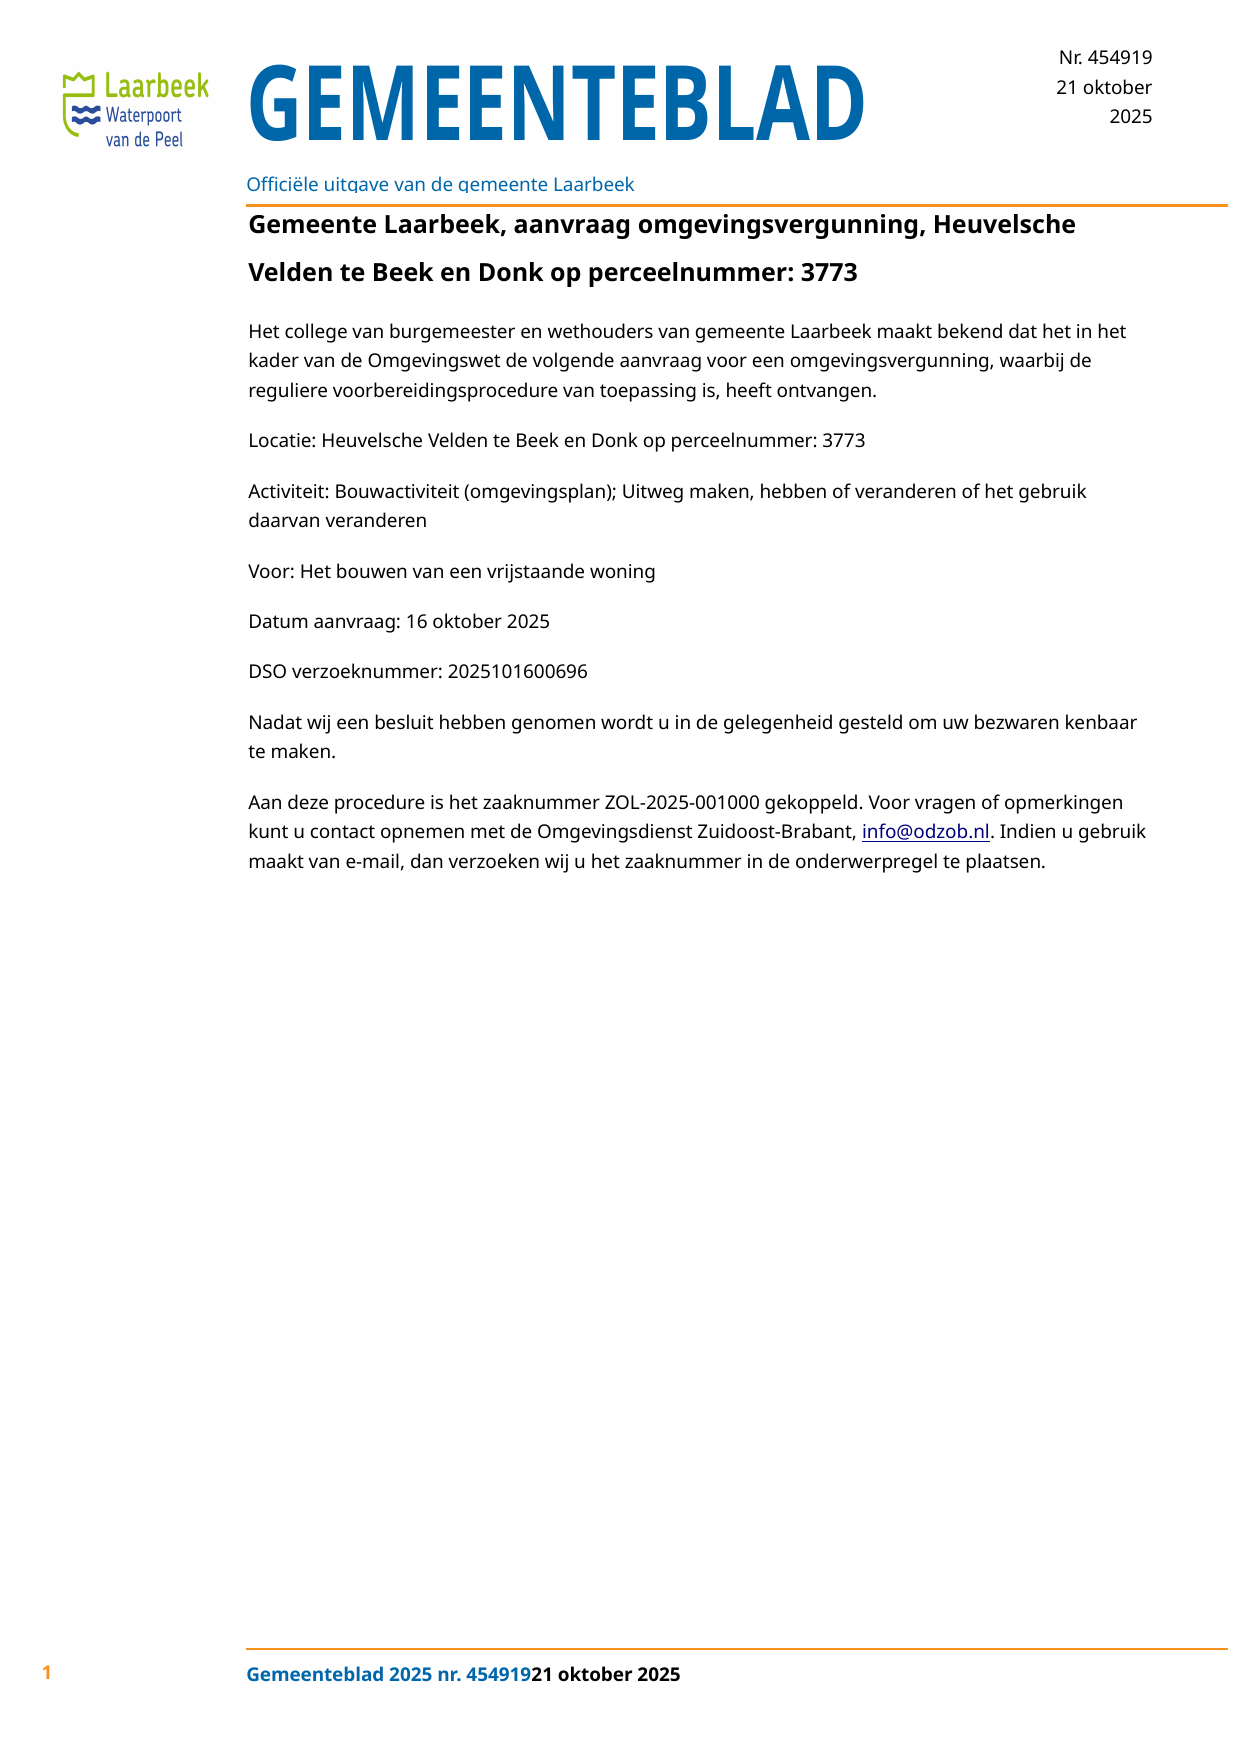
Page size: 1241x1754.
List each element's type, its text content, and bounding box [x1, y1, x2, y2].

text Gemeente Laarbeek, aanvraag omgevingsvergunning, Heuvelsche Velden te Beek en Donk op perceelnummer: 3773 [248, 207, 1152, 288]
text Voor: Het bouwen van een vrijstaande woning [248, 558, 1152, 584]
text DSO verzoeknummer: 2025101600696 [248, 659, 1152, 684]
text Aan deze procedure is het zaaknummer ZOL-2025-001000 gekoppeld. Voor vragen of opmerkingen kunt u contact opnemen met de Omgevingsdienst Zuidoost-Brabant, info@odzob.nl. Indien u gebruik maakt van e-mail, dan verzoeken wij u het zaaknummer in de onderwerpregel te plaatsen. [248, 789, 1152, 874]
text Locatie: Heuvelsche Velden te Beek en Donk op perceelnummer: 3773 [248, 427, 1152, 453]
text Activiteit: Bouwactiviteit (omgevingsplan); Uitweg maken, hebben of veranderen of het gebruik daarvan veranderen [248, 478, 1152, 533]
picture [41, 47, 231, 172]
text Het college van burgemeester en wethouders van gemeente Laarbeek maakt bekend dat het in het kader van de Omgevingswet de volgende aanvraag voor een omgevingsvergunning, waarbij de reguliere voorbereidingsprocedure van toepassing is, heeft ontvangen. [248, 318, 1152, 403]
text Datum aanvraag: 16 oktober 2025 [248, 608, 1152, 634]
text Nadat wij een besluit hebben genomen wordt u in de gelegenheid gesteld om uw bezwaren kenbaar te maken. [248, 709, 1152, 764]
